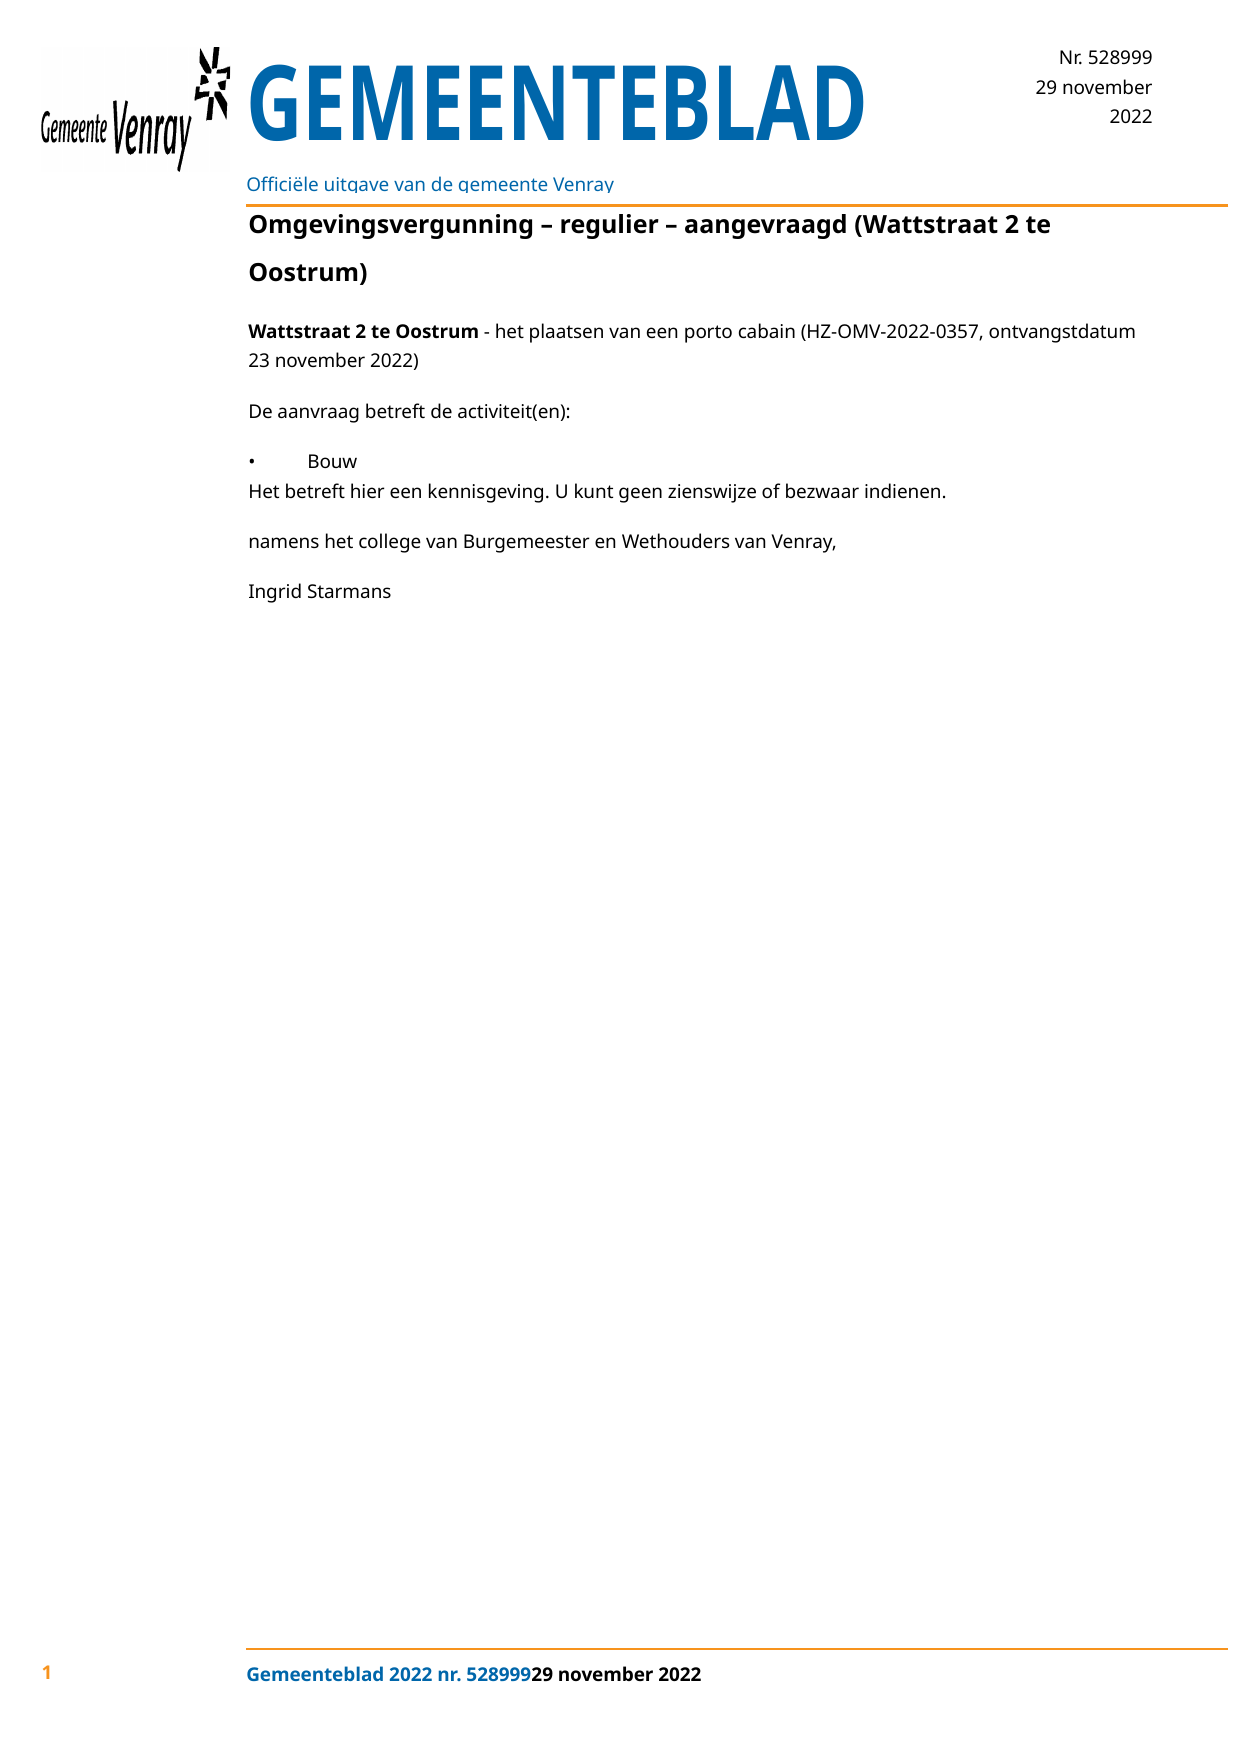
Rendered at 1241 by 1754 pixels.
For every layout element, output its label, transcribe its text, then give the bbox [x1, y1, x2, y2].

text Omgevingsvergunning – regulier – aangevraagd (Wattstraat 2 te Oostrum) [248, 207, 1152, 288]
text namens het college van Burgemeester en Wethouders van Venray, [248, 528, 1152, 554]
text De aanvraag betreft de activiteit(en): [248, 398, 1152, 424]
text Wattstraat 2 te Oostrum - het plaatsen van een porto cabain (HZ-OMV-2022-0357, ontvangstdatum 23 november 2022) [248, 318, 1152, 373]
text Het betreft hier een kennisgeving. U kunt geen zienswijze of bezwaar indienen. [248, 478, 1152, 504]
text Ingrid Starmans [248, 579, 1152, 604]
list Bouw [248, 448, 1152, 474]
picture [41, 47, 231, 172]
